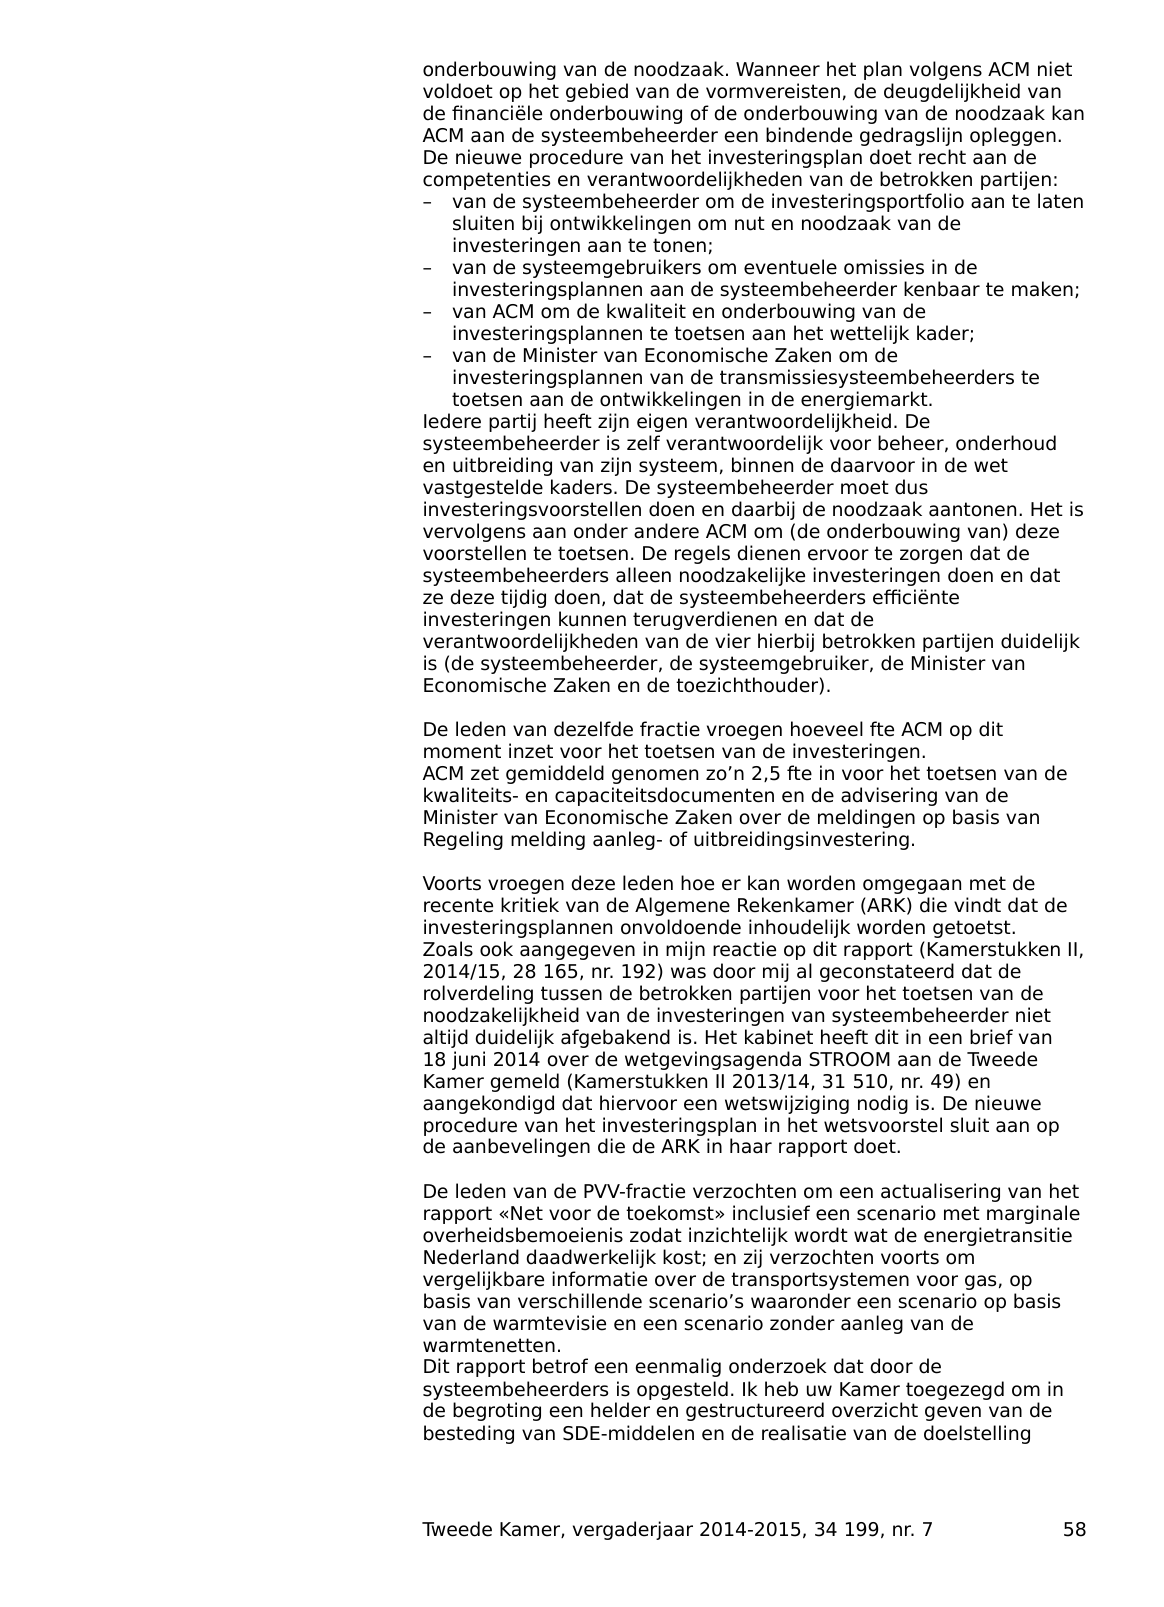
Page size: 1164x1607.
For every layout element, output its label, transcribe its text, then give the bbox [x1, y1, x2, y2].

text Zoals ook aangegeven in mijn reactie op dit rapport (Kamerstukken II, 2014/15, 28 165, nr. 192) was door mij al geconstateerd dat de rolverdeling tussen de betrokken partijen voor het toetsen van de noodzakelijkheid van de investeringen van systeembeheerder niet altijd duidelijk afgebakend is. Het kabinet heeft dit in een brief van 18 juni 2014 over de wetgevingsagenda STROOM aan de Tweede Kamer gemeld (Kamerstukken II 2013/14, 31 510, nr. 49) en aangekondigd dat hiervoor een wetswijziging nodig is. De nieuwe procedure van het investeringsplan in het wetsvoorstel sluit aan op de aanbevelingen die de ARK in haar rapport doet. [422, 939, 1087, 1158]
text onderbouwing van de noodzaak. Wanneer het plan volgens ACM niet voldoet op het gebied van de vormvereisten, de deugdelijkheid van de financiële onderbouwing of de onderbouwing van de noodzaak kan ACM aan de systeembeheerder een bindende gedragslijn opleggen. [422, 59, 1087, 147]
text De leden van dezelfde fractie vroegen hoeveel fte ACM op dit moment inzet voor het toetsen van de investeringen. [422, 719, 1087, 763]
text De nieuwe procedure van het investeringsplan doet recht aan de competenties en verantwoordelijkheden van de betrokken partijen: [422, 147, 1087, 191]
text – van de systeembeheerder om de investeringsportfolio aan te laten sluiten bij ontwikkelingen om nut en noodzaak van de investeringen aan te tonen; [422, 191, 1087, 257]
text Dit rapport betrof een eenmalig onderzoek dat door de systeembeheerders is opgesteld. Ik heb uw Kamer toegezegd om in de begroting een helder en gestructureerd overzicht geven van de besteding van SDE-middelen en de realisatie van de doelstelling [422, 1356, 1087, 1444]
text ACM zet gemiddeld genomen zo’n 2,5 fte in voor het toetsen van de kwaliteits- en capaciteitsdocumenten en de advisering van de Minister van Economische Zaken over de meldingen op basis van Regeling melding aanleg- of uitbreidingsinvestering. [422, 763, 1087, 851]
text – van de Minister van Economische Zaken om de investeringsplannen van de transmissiesysteembeheerders te toetsen aan de ontwikkelingen in de energiemarkt. [422, 345, 1087, 411]
text – van de systeemgebruikers om eventuele omissies in de investeringsplannen aan de systeembeheerder kenbaar te maken; [422, 257, 1087, 301]
text Voorts vroegen deze leden hoe er kan worden omgegaan met de recente kritiek van de Algemene Rekenkamer (ARK) die vindt dat de investeringsplannen onvoldoende inhoudelijk worden getoetst. [422, 873, 1087, 939]
text Iedere partij heeft zijn eigen verantwoordelijkheid. De systeembeheerder is zelf verantwoordelijk voor beheer, onderhoud en uitbreiding van zijn systeem, binnen de daarvoor in de wet vastgestelde kaders. De systeembeheerder moet dus investeringsvoorstellen doen en daarbij de noodzaak aantonen. Het is vervolgens aan onder andere ACM om (de onderbouwing van) deze voorstellen te toetsen. De regels dienen ervoor te zorgen dat de systeembeheerders alleen noodzakelijke investeringen doen en dat ze deze tijdig doen, dat de systeembeheerders efficiënte investeringen kunnen terugverdienen en dat de verantwoordelijkheden van de vier hierbij betrokken partijen duidelijk is (de systeembeheerder, de systeemgebruiker, de Minister van Economische Zaken en de toezichthouder). [422, 411, 1087, 696]
text De leden van de PVV-fractie verzochten om een actualisering van het rapport «Net voor de toekomst» inclusief een scenario met marginale overheidsbemoeienis zodat inzichtelijk wordt wat de energietransitie Nederland daadwerkelijk kost; en zij verzochten voorts om vergelijkbare informatie over de transportsystemen voor gas, op basis van verschillende scenario’s waaronder een scenario op basis van de warmtevisie en een scenario zonder aanleg van de warmtenetten. [422, 1181, 1087, 1356]
text – van ACM om de kwaliteit en onderbouwing van de investeringsplannen te toetsen aan het wettelijk kader; [422, 301, 1087, 345]
